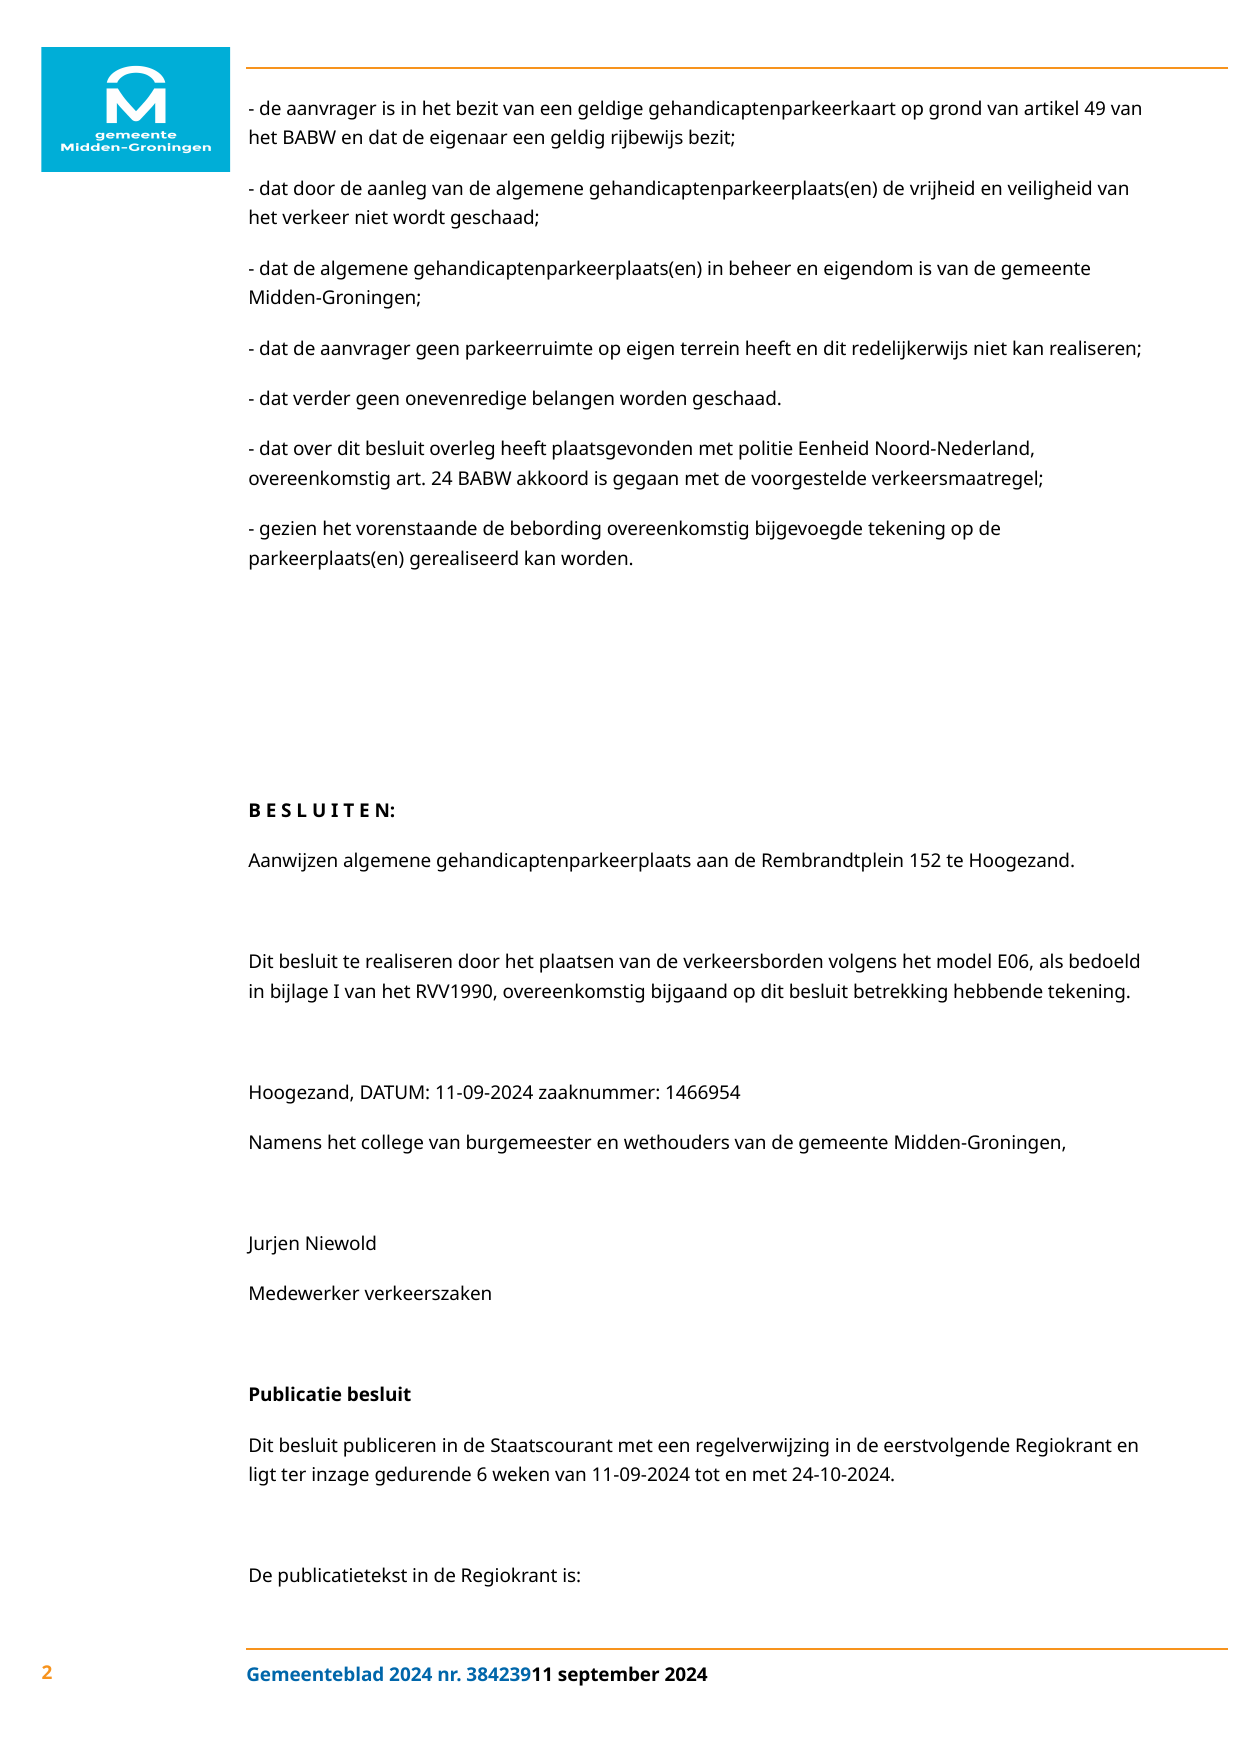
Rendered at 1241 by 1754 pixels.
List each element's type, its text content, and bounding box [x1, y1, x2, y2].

text Aanwijzen algemene gehandicaptenparkeerplaats aan de Rembrandtplein 152 te Hoogezand. [248, 848, 1152, 873]
text Hoogezand, DATUM: 11-09-2024 zaaknummer: 1466954 [248, 1079, 1152, 1105]
text Medewerker verkeerszaken [248, 1281, 1152, 1306]
text - dat de algemene gehandicaptenparkeerplaats(en) in beheer en eigendom is van de gemeente Midden-Groningen; [248, 255, 1152, 310]
text - dat verder geen onevenredige belangen worden geschaad. [248, 385, 1152, 411]
text - gezien het vorenstaande de bebording overeenkomstig bijgevoegde tekening op de parkeerplaats(en) gerealiseerd kan worden. [248, 516, 1152, 571]
picture [184, 146, 190, 153]
text Namens het college van burgemeester en wethouders van de gemeente Midden-Groningen, [248, 1129, 1152, 1155]
text - dat door de aanleg van de algemene gehandicaptenparkeerplaats(en) de vrijheid en veiligheid van het verkeer niet wordt geschaad; [248, 175, 1152, 230]
text B E S L U I T E N: [248, 797, 1152, 823]
text - dat de aanvrager geen parkeerruimte op eigen terrein heeft en dit redelijkerwijs niet kan realiseren; [248, 335, 1152, 361]
text - dat over dit besluit overleg heeft plaatsgevonden met politie Eenheid Noord-Nederland, overeenkomstig art. 24 BABW akkoord is gegaan met de voorgestelde verkeersmaatregel; [248, 436, 1152, 491]
text De publicatietekst in de Regiokrant is: [248, 1562, 1152, 1588]
text Jurjen Niewold [248, 1230, 1152, 1256]
picture [108, 66, 164, 82]
picture [107, 89, 165, 122]
text - de aanvrager is in het bezit van een geldige gehandicaptenparkeerkaart op grond van artikel 49 van het BABW en dat de eigenaar een geldig rijbewijs bezit; [248, 95, 1152, 150]
text Dit besluit publiceren in de Staatscourant met een regelverwijzing in de eerstvolgende Regiokrant en ligt ter inzage gedurende 6 weken van 11-09-2024 tot en met 24-10-2024. [248, 1432, 1152, 1487]
text Dit besluit te realiseren door het plaatsen van de verkeersborden volgens het model E06, als bedoeld in bijlage I van het RVV1990, overeenkomstig bijgaand op dit besluit betrekking hebbende tekening. [248, 948, 1152, 1004]
text Publicatie besluit [248, 1381, 1152, 1407]
